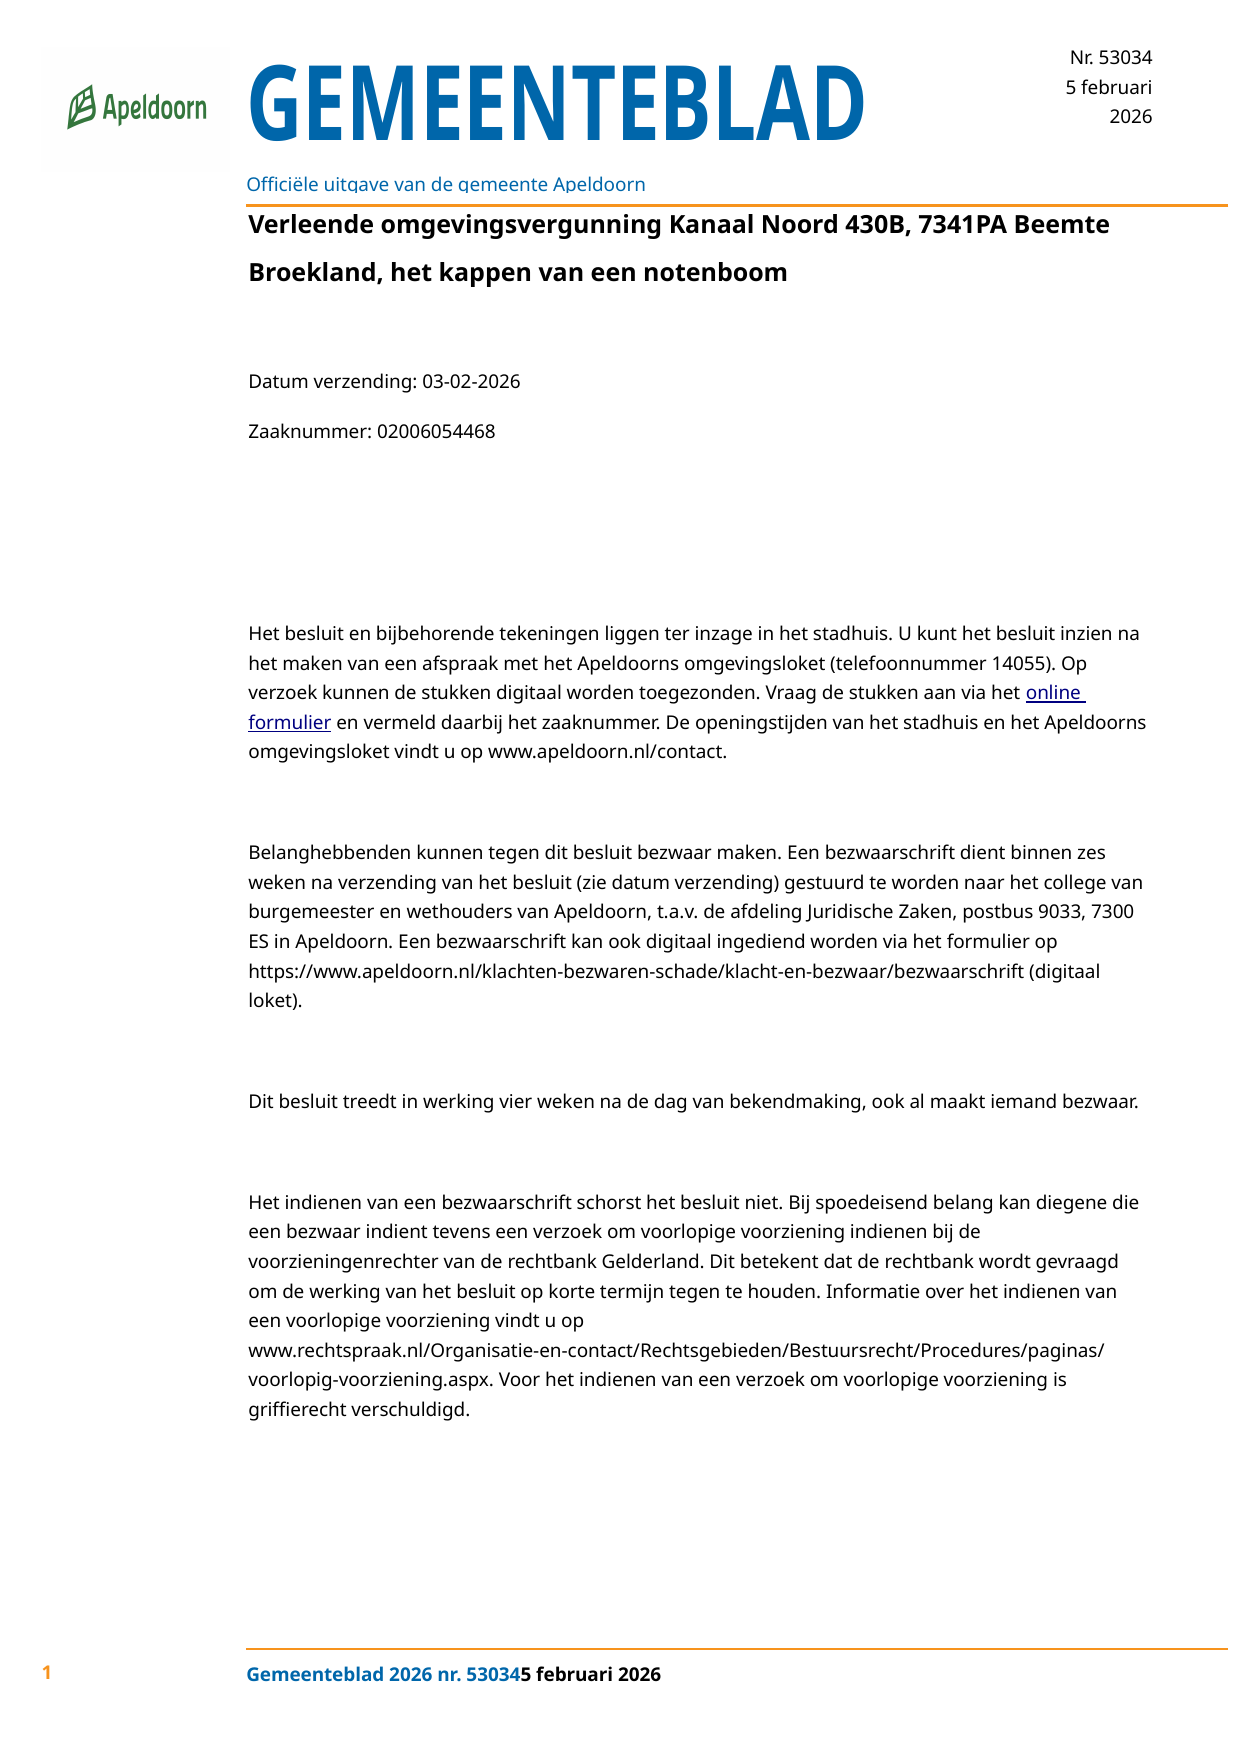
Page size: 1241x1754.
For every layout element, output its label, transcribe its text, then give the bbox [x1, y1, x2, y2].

text Verleende omgevingsvergunning Kanaal Noord 430B, 7341PA Beemte Broekland, het kappen van een notenboom [248, 207, 1152, 288]
text Datum verzending: 03-02-2026 [248, 368, 1152, 394]
text Dit besluit treedt in werking vier weken na de dag van bekendmaking, ook al maakt iemand bezwaar. [248, 1088, 1152, 1114]
text Het besluit en bijbehorende tekeningen liggen ter inzage in het stadhuis. U kunt het besluit inzien na het maken van een afspraak met het Apeldoorns omgevingsloket (telefoonnummer 14055). Op verzoek kunnen de stukken digitaal worden toegezonden. Vraag de stukken aan via het online formulier en vermeld daarbij het zaaknummer. De openingstijden van het stadhuis en het Apeldoorns omgevingsloket vindt u op www.apeldoorn.nl/contact. [248, 620, 1152, 764]
text Zaaknummer: 02006054468 [248, 419, 1152, 444]
text Belanghebbenden kunnen tegen dit besluit bezwaar maken. Een bezwaarschrift dient binnen zes weken na verzending van het besluit (zie datum verzending) gestuurd te worden naar het college van burgemeester en wethouders van Apeldoorn, t.a.v. de afdeling Juridische Zaken, postbus 9033, 7300 ES in Apeldoorn. Een bezwaarschrift kan ook digitaal ingediend worden via het formulier op https://www.apeldoorn.nl/klachten-bezwaren-schade/klacht-en-bezwaar/bezwaarschrift (digitaal loket). [248, 839, 1152, 1013]
picture [41, 47, 231, 172]
text Het indienen van een bezwaarschrift schorst het besluit niet. Bij spoedeisend belang kan diegene die een bezwaar indient tevens een verzoek om voorlopige voorziening indienen bij de voorzieningenrechter van de rechtbank Gelderland. Dit betekent dat de rechtbank wordt gevraagd om de werking van het besluit op korte termijn tegen te houden. Informatie over het indienen van een voorlopige voorziening vindt u op www.rechtspraak.nl/Organisatie-en-contact/Rechtsgebieden/Bestuursrecht/Procedures/paginas/voorlopig-voorziening.aspx. Voor het indienen van een verzoek om voorlopige voorziening is griffierecht verschuldigd. [248, 1189, 1152, 1422]
